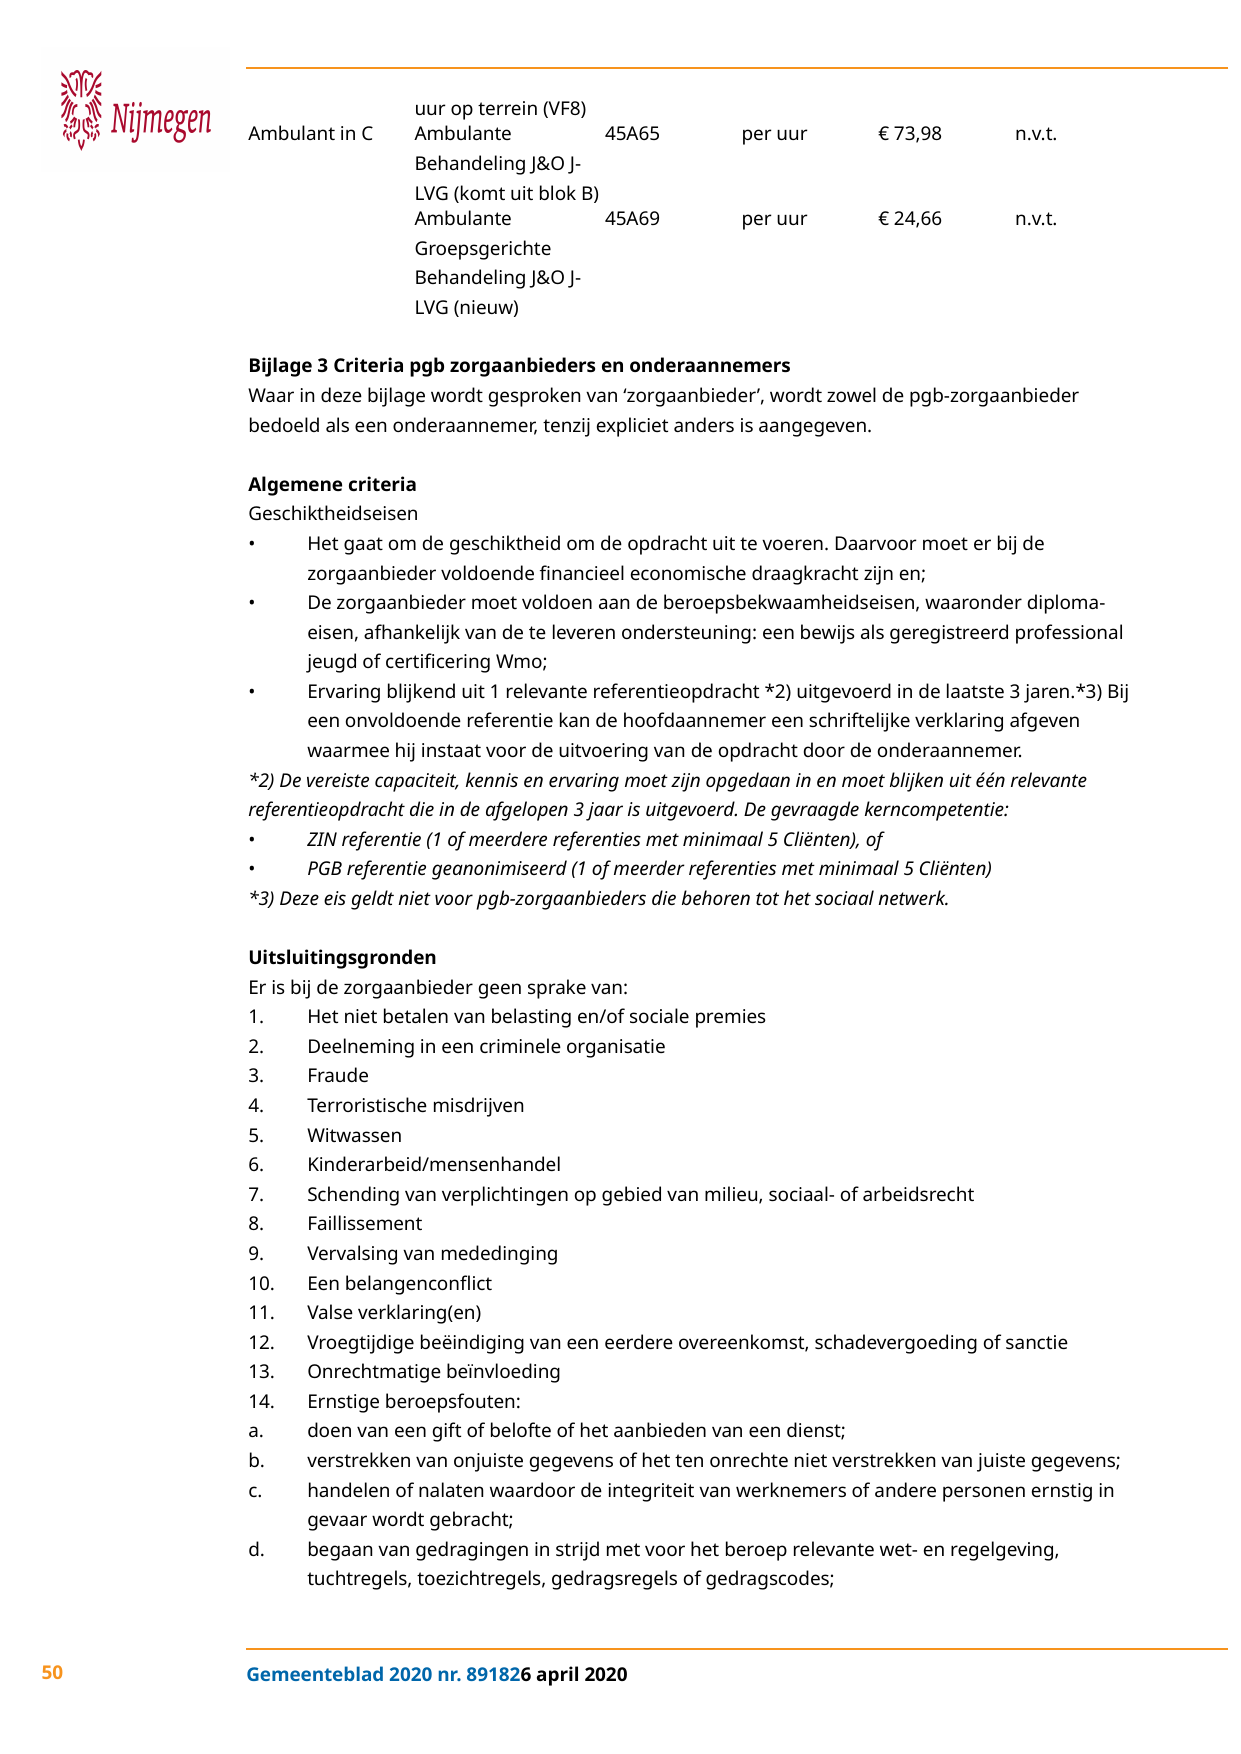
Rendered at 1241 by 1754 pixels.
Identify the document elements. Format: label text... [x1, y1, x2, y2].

list PGB referentie geanonimiseerd (1 of meerder referenties met minimaal 5 Cliënten) [248, 856, 1152, 881]
table_cell [248, 205, 414, 320]
list Valse verklaring(en) [248, 1299, 1152, 1325]
table_cell Ambulante Groepsgerichte Behandeling J&O J-LVG (nieuw) [414, 205, 605, 320]
list ZIN referentie (1 of meerdere referenties met minimaal 5 Cliënten), of [248, 826, 1152, 852]
table_cell [248, 95, 414, 121]
list handelen of nalaten waardoor de integriteit van werknemers of andere personen ernstig in gevaar wordt gebracht; [248, 1477, 1152, 1532]
table_cell uur op terrein (VF8) [414, 95, 605, 121]
list Vervalsing van mededinging [248, 1240, 1152, 1266]
table_cell 45A65 [605, 121, 741, 205]
text Waar in deze bijlage wordt gesproken van ‘zorgaanbieder’, wordt zowel de pgb-zorgaanbieder bedoeld als een onderaannemer, tenzij expliciet anders is aangegeven. [248, 382, 1152, 438]
text Algemene criteria [248, 471, 1152, 497]
table_cell [741, 95, 878, 121]
list Faillissement [248, 1211, 1152, 1236]
table_cell € 24,66 [878, 205, 1015, 320]
list Ernstige beroepsfouten: [248, 1388, 1152, 1414]
table_cell Ambulant in C [248, 121, 414, 205]
text *3) Deze eis geldt niet voor pgb-zorgaanbieders die behoren tot het sociaal netwerk. [248, 885, 1152, 911]
table_cell Ambulante Behandeling J&O J-LVG (komt uit blok B) [414, 121, 605, 205]
table_cell n.v.t. [1015, 205, 1152, 320]
list Het niet betalen van belasting en/of sociale premies [248, 1003, 1152, 1029]
list verstrekken van onjuiste gegevens of het ten onrechte niet verstrekken van juiste gegevens; [248, 1447, 1152, 1473]
list Terroristische misdrijven [248, 1092, 1152, 1118]
list Deelneming in een criminele organisatie [248, 1033, 1152, 1059]
list Fraude [248, 1063, 1152, 1088]
text Er is bij de zorgaanbieder geen sprake van: [248, 974, 1152, 1000]
table_cell 45A69 [605, 205, 741, 320]
text Bijlage 3 Criteria pgb zorgaanbieders en onderaannemers [248, 353, 1152, 378]
picture [41, 47, 231, 172]
list begaan van gedragingen in strijd met voor het beroep relevante wet- en regelgeving, tuchtregels, toezichtregels, gedragsregels of gedragscodes; [248, 1536, 1152, 1591]
text Uitsluitingsgronden [248, 944, 1152, 970]
table_cell [878, 95, 1015, 121]
text Geschiktheidseisen [248, 501, 1152, 526]
text *2) De vereiste capaciteit, kennis en ervaring moet zijn opgedaan in en moet blijken uit één relevante referentieopdracht die in de afgelopen 3 jaar is uitgevoerd. De gevraagde kerncompetentie: [248, 767, 1152, 822]
table_cell € 73,98 [878, 121, 1015, 205]
table_cell per uur [741, 205, 878, 320]
list Schending van verplichtingen op gebied van milieu, sociaal- of arbeidsrecht [248, 1181, 1152, 1207]
table_cell per uur [741, 121, 878, 205]
list De zorgaanbieder moet voldoen aan de beroepsbekwaamheidseisen, waaronder diploma-eisen, afhankelijk van de te leveren ondersteuning: een bewijs als geregistreerd professional jeugd of certificering Wmo; [248, 589, 1152, 674]
list Witwassen [248, 1122, 1152, 1148]
list doen van een gift of belofte of het aanbieden van een dienst; [248, 1418, 1152, 1443]
table_cell n.v.t. [1015, 121, 1152, 205]
table_cell [605, 95, 741, 121]
list Onrechtmatige beïnvloeding [248, 1358, 1152, 1384]
list Het gaat om de geschiktheid om de opdracht uit te voeren. Daarvoor moet er bij de zorgaanbieder voldoende financieel economische draagkracht zijn en; [248, 530, 1152, 586]
table_cell [1015, 95, 1152, 121]
list Ervaring blijkend uit 1 relevante referentieopdracht *2) uitgevoerd in de laatste 3 jaren.*3) Bij een onvoldoende referentie kan de hoofdaannemer een schriftelijke verklaring afgeven waarmee hij instaat voor de uitvoering van de opdracht door de onderaannemer. [248, 678, 1152, 763]
list Een belangenconflict [248, 1270, 1152, 1296]
list Vroegtijdige beëindiging van een eerdere overeenkomst, schadevergoeding of sanctie [248, 1329, 1152, 1355]
list Kinderarbeid/mensenhandel [248, 1151, 1152, 1177]
